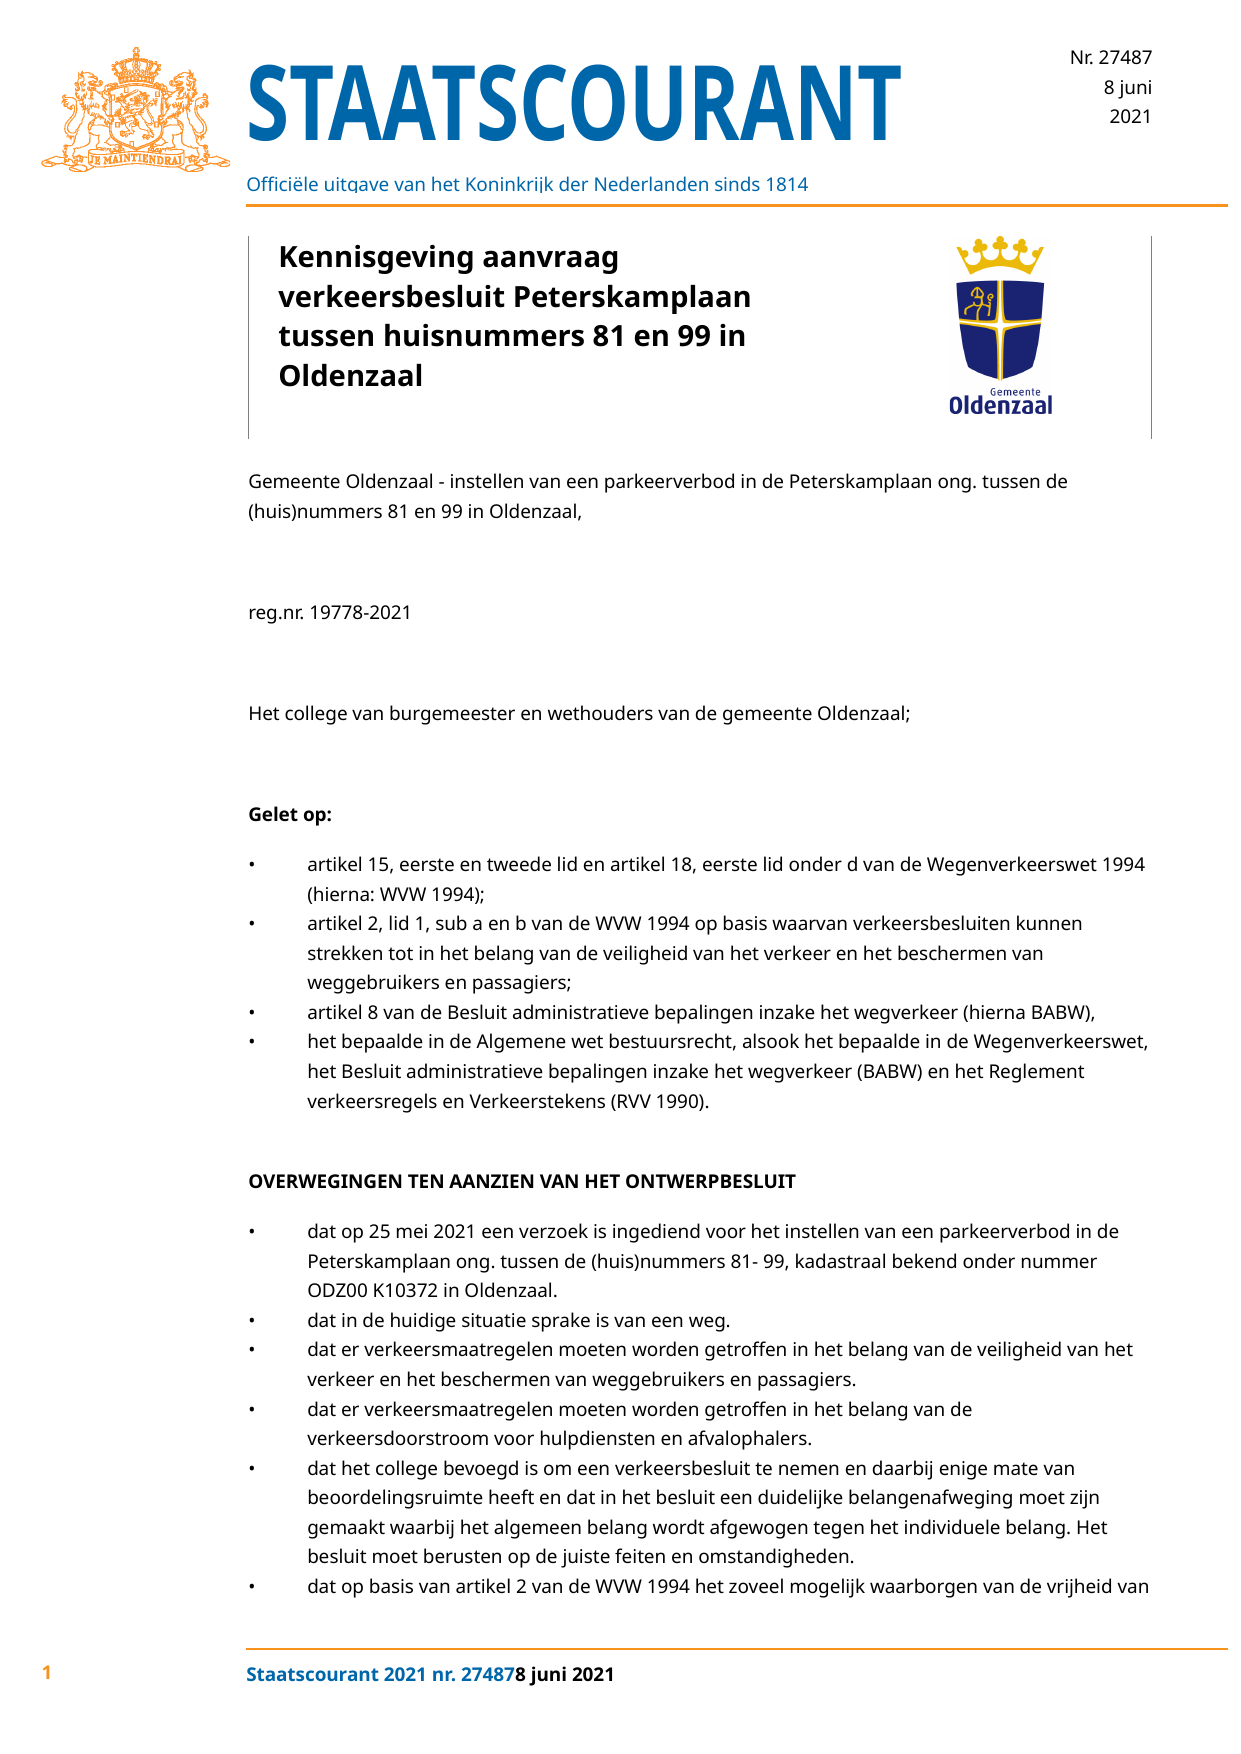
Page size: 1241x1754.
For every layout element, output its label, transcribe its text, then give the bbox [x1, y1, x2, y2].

table_header [850, 236, 949, 413]
list dat op 25 mei 2021 een verzoek is ingediend voor het instellen van een parkeerverbod in de Peterskamplaan ong. tussen de (huis)nummers 81- 99, kadastraal bekend onder nummer ODZ00 K10372 in Oldenzaal. [248, 1218, 1152, 1303]
picture [949, 236, 1052, 414]
list artikel 15, eerste en tweede lid en artikel 18, eerste lid onder d van de Wegenverkeerswet 1994 (hierna: WVW 1994); [248, 851, 1152, 906]
list dat op basis van artikel 2 van de WVW 1994 het zoveel mogelijk waarborgen van de vrijheid van [248, 1573, 1152, 1599]
text Gelet op: [248, 801, 1152, 826]
list dat in de huidige situatie sprake is van een weg. [248, 1307, 1152, 1333]
text Gemeente Oldenzaal - instellen van een parkeerverbod in de Peterskamplaan ong. tussen de (huis)nummers 81 en 99 in Oldenzaal, [248, 469, 1152, 524]
list artikel 8 van de Besluit administratieve bepalingen inzake het wegverkeer (hierna BABW), [248, 999, 1152, 1025]
table_header [850, 414, 1151, 439]
list dat er verkeersmaatregelen moeten worden getroffen in het belang van de veiligheid van het verkeer en het beschermen van weggebruikers en passagiers. [248, 1337, 1152, 1392]
list dat het college bevoegd is om een verkeersbesluit te nemen en daarbij enige mate van beoordelingsruimte heeft en dat in het besluit een duidelijke belangenafweging moet zijn gemaakt waarbij het algemeen belang wordt afgewogen tegen het individuele belang. Het besluit moet berusten op de juiste feiten en omstandigheden. [248, 1455, 1152, 1569]
text Het college van burgemeester en wethouders van de gemeente Oldenzaal; [248, 700, 1152, 726]
list artikel 2, lid 1, sub a en b van de WVW 1994 op basis waarvan verkeersbesluiten kunnen strekken tot in het belang van de veiligheid van het verkeer en het beschermen van weggebruikers en passagiers; [248, 910, 1152, 995]
list het bepaalde in de Algemene wet bestuursrecht, alsook het bepaalde in de Wegenverkeerswet, het Besluit administratieve bepalingen inzake het wegverkeer (BABW) en het Reglement verkeersregels en Verkeerstekens (RVV 1990). [248, 1029, 1152, 1113]
text reg.nr. 19778-2021 [248, 599, 1152, 625]
picture [41, 47, 231, 172]
table_header [1052, 236, 1151, 413]
text OVERWEGINGEN TEN AANZIEN VAN HET ONTWERPBESLUIT [248, 1168, 1152, 1193]
list dat er verkeersmaatregelen moeten worden getroffen in het belang van de verkeersdoorstroom voor hulpdiensten en afvalophalers. [248, 1396, 1152, 1451]
table_header Kennisgeving aanvraag verkeersbesluit Peterskamplaan tussen huisnummers 81 en 99 in Oldenzaal [249, 236, 850, 439]
